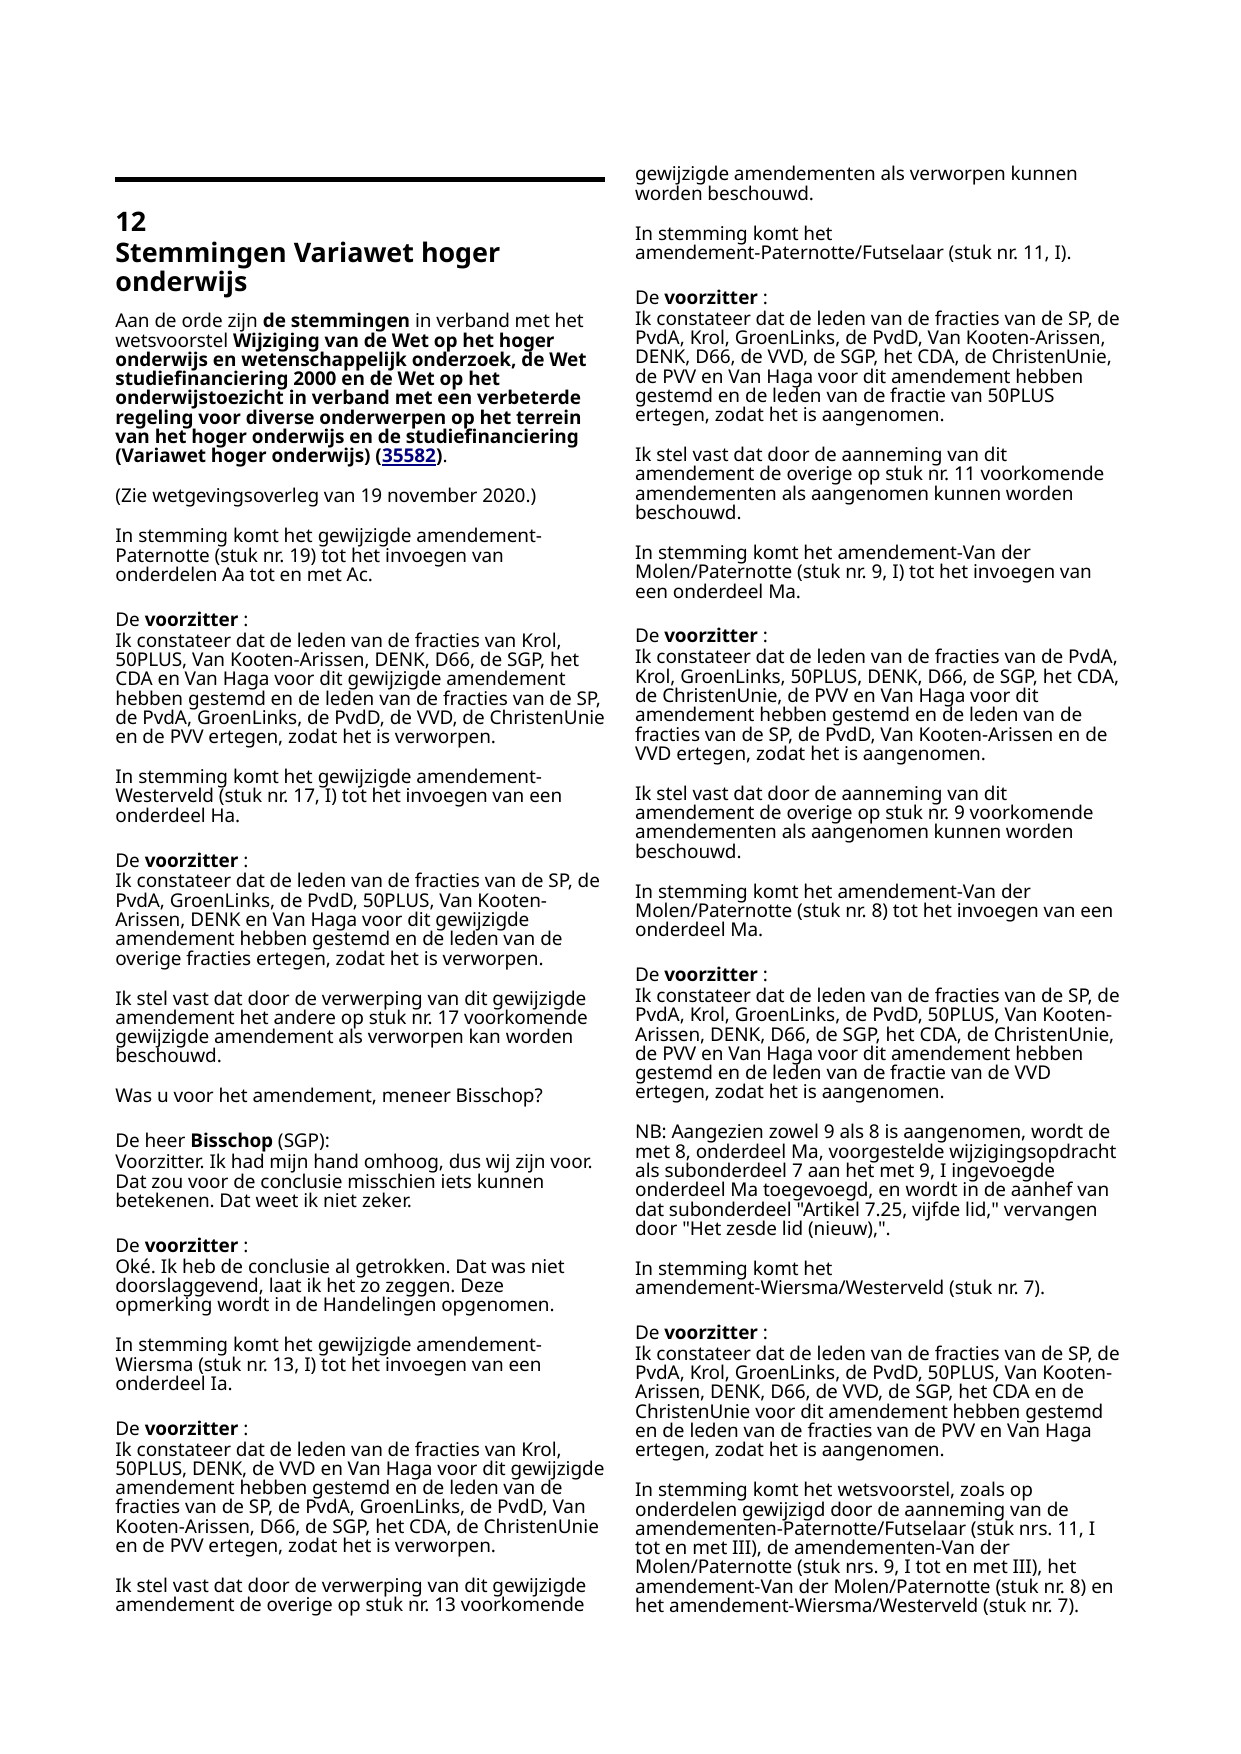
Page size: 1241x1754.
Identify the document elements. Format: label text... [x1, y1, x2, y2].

text Ik stel vast dat door de verwerping van dit gewijzigde amendement de overige op stuk nr. 13 voorkomende [115, 1577, 605, 1616]
text NB: Aangezien zowel 9 als 8 is aangenomen, wordt de met 8, onderdeel Ma, voorgestelde wijzigingsopdracht als subonderdeel 7 aan het met 9, I ingevoegde onderdeel Ma toegevoegd, en wordt in de aanhef van dat subonderdeel "Artikel 7.25, vijfde lid," vervangen door "Het zesde lid (nieuw),". [635, 1123, 1125, 1239]
text De voorzitter : [115, 847, 605, 872]
text In stemming komt het wetsvoorstel, zoals op onderdelen gewijzigd door de aanneming van de amendementen-Paternotte/Futselaar (stuk nrs. 11, I tot en met III), de amendementen-Van der Molen/Paternotte (stuk nrs. 9, I tot en met III), het amendement-Van der Molen/Paternotte (stuk nr. 8) en het amendement-Wiersma/Westerveld (stuk nr. 7). [635, 1481, 1125, 1616]
text In stemming komt het gewijzigde amendement-Wiersma (stuk nr. 13, I) tot het invoegen van een onderdeel Ia. [115, 1336, 605, 1394]
text Ik constateer dat de leden van de fracties van de SP, de PvdA, Krol, GroenLinks, de PvdD, 50PLUS, Van Kooten-Arissen, DENK, D66, de VVD, de SGP, het CDA en de ChristenUnie voor dit amendement hebben gestemd en de leden van de fracties van de PVV en Van Haga ertegen, zodat het is aangenomen. [635, 1345, 1125, 1461]
text Stemmingen Variawet hoger onderwijs [115, 239, 605, 312]
text In stemming komt het amendement-Paternotte/Futselaar (stuk nr. 11, I). [635, 225, 1125, 263]
text In stemming komt het gewijzigde amendement-Paternotte (stuk nr. 19) tot het invoegen van onderdelen Aa tot en met Ac. [115, 527, 605, 585]
text Oké. Ik heb de conclusie al getrokken. Dat was niet doorslaggevend, laat ik het zo zeggen. Deze opmerking wordt in de Handelingen opgenomen. [115, 1258, 605, 1316]
text De voorzitter : [115, 1415, 605, 1441]
text Ik constateer dat de leden van de fracties van Krol, 50PLUS, Van Kooten-Arissen, DENK, D66, de SGP, het CDA en Van Haga voor dit gewijzigde amendement hebben gestemd en de leden van de fracties van de SP, de PvdA, GroenLinks, de PvdD, de VVD, de ChristenUnie en de PVV ertegen, zodat het is verworpen. [115, 632, 605, 747]
text Ik stel vast dat door de verwerping van dit gewijzigde amendement het andere op stuk nr. 17 voorkomende gewijzigde amendement als verworpen kan worden beschouwd. [115, 989, 605, 1067]
text Was u voor het amendement, meneer Bisschop? [115, 1087, 605, 1107]
text Voorzitter. Ik had mijn hand omhoog, dus wij zijn voor. Dat zou voor de conclusie misschien iets kunnen betekenen. Dat weet ik niet zeker. [115, 1153, 605, 1211]
text De voorzitter : [635, 1319, 1125, 1345]
text Ik constateer dat de leden van de fracties van de SP, de PvdA, Krol, GroenLinks, de PvdD, Van Kooten-Arissen, DENK, D66, de VVD, de SGP, het CDA, de ChristenUnie, de PVV en Van Haga voor dit amendement hebben gestemd en de leden van de fractie van 50PLUS ertegen, zodat het is aangenomen. [635, 310, 1125, 425]
text Ik constateer dat de leden van de fracties van de PvdA, Krol, GroenLinks, 50PLUS, DENK, D66, de SGP, het CDA, de ChristenUnie, de PVV en Van Haga voor dit amendement hebben gestemd en de leden van de fracties van de SP, de PvdD, Van Kooten-Arissen en de VVD ertegen, zodat het is aangenomen. [635, 648, 1125, 764]
text De voorzitter : [635, 961, 1125, 987]
text Ik constateer dat de leden van de fracties van de SP, de PvdA, Krol, GroenLinks, de PvdD, 50PLUS, Van Kooten-Arissen, DENK, D66, de SGP, het CDA, de ChristenUnie, de PVV en Van Haga voor dit amendement hebben gestemd en de leden van de fractie van de VVD ertegen, zodat het is aangenomen. [635, 987, 1125, 1103]
text 12 [115, 203, 605, 239]
text In stemming komt het amendement-Wiersma/Westerveld (stuk nr. 7). [635, 1260, 1125, 1298]
text (Zie wetgevingsoverleg van 19 november 2020.) [115, 487, 605, 506]
text In stemming komt het amendement-Van der Molen/Paternotte (stuk nr. 9, I) tot het invoegen van een onderdeel Ma. [635, 544, 1125, 602]
text De voorzitter : [635, 284, 1125, 310]
text Ik constateer dat de leden van de fracties van de SP, de PvdA, GroenLinks, de PvdD, 50PLUS, Van Kooten-Arissen, DENK en Van Haga voor dit gewijzigde amendement hebben gestemd en de leden van de overige fracties ertegen, zodat het is verworpen. [115, 872, 605, 969]
text De voorzitter : [635, 623, 1125, 648]
text In stemming komt het gewijzigde amendement-Westerveld (stuk nr. 17, I) tot het invoegen van een onderdeel Ha. [115, 768, 605, 826]
text Ik stel vast dat door de aanneming van dit amendement de overige op stuk nr. 11 voorkomende amendementen als aangenomen kunnen worden beschouwd. [635, 446, 1125, 523]
text In stemming komt het amendement-Van der Molen/Paternotte (stuk nr. 8) tot het invoegen van een onderdeel Ma. [635, 883, 1125, 941]
text De voorzitter : [115, 606, 605, 632]
text Ik constateer dat de leden van de fracties van Krol, 50PLUS, DENK, de VVD en Van Haga voor dit gewijzigde amendement hebben gestemd en de leden van de fracties van de SP, de PvdA, GroenLinks, de PvdD, Van Kooten-Arissen, D66, de SGP, het CDA, de ChristenUnie en de PVV ertegen, zodat het is verworpen. [115, 1441, 605, 1556]
text De voorzitter : [115, 1232, 605, 1258]
text Ik stel vast dat door de aanneming van dit amendement de overige op stuk nr. 9 voorkomende amendementen als aangenomen kunnen worden beschouwd. [635, 785, 1125, 862]
text De heer Bisschop (SGP): [115, 1128, 605, 1153]
text Aan de orde zijn de stemmingen in verband met het wetsvoorstel Wijziging van de Wet op het hoger onderwijs en wetenschappelijk onderzoek, de Wet studiefinanciering 2000 en de Wet op het onderwijstoezicht in verband met een verbeterde regeling voor diverse onderwerpen op het terrein van het hoger onderwijs en de studiefinanciering (Variawet hoger onderwijs) (35582). [115, 312, 605, 466]
text gewijzigde amendementen als verworpen kunnen worden beschouwd. [635, 165, 1125, 204]
